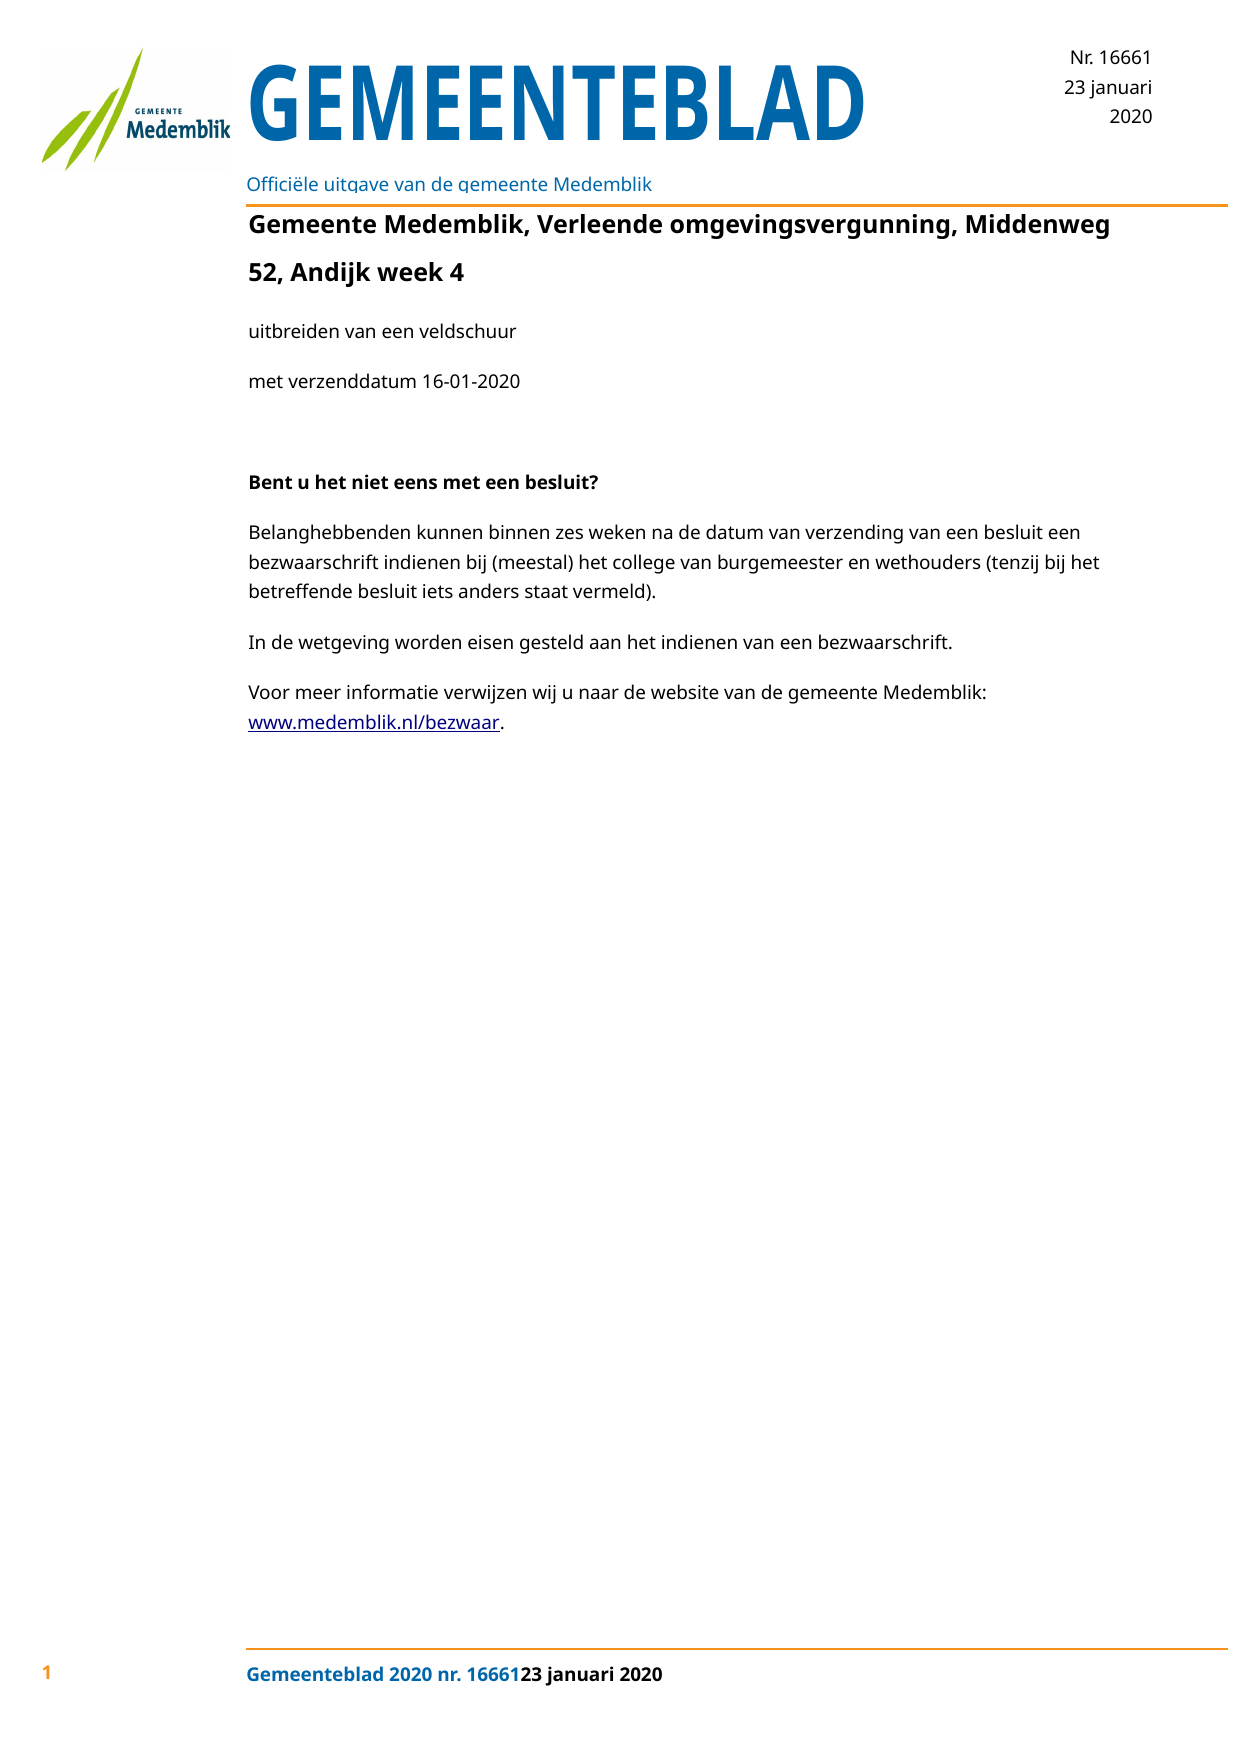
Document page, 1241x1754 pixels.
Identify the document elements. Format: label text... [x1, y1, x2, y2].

text Belanghebbenden kunnen binnen zes weken na de datum van verzending van een besluit een bezwaarschrift indienen bij (meestal) het college van burgemeester en wethouders (tenzij bij het betreffende besluit iets anders staat vermeld). [248, 519, 1152, 604]
text In de wetgeving worden eisen gesteld aan het indienen van een bezwaarschrift. [248, 629, 1152, 655]
text Gemeente Medemblik, Verleende omgevingsvergunning, Middenweg 52, Andijk week 4 [248, 207, 1152, 288]
text Bent u het niet eens met een besluit? [248, 469, 1152, 495]
text uitbreiden van een veldschuur [248, 318, 1152, 344]
picture [41, 47, 231, 172]
text Voor meer informatie verwijzen wij u naar de website van de gemeente Medemblik: www.medemblik.nl/bezwaar. [248, 679, 1152, 735]
text met verzenddatum 16-01-2020 [248, 368, 1152, 394]
